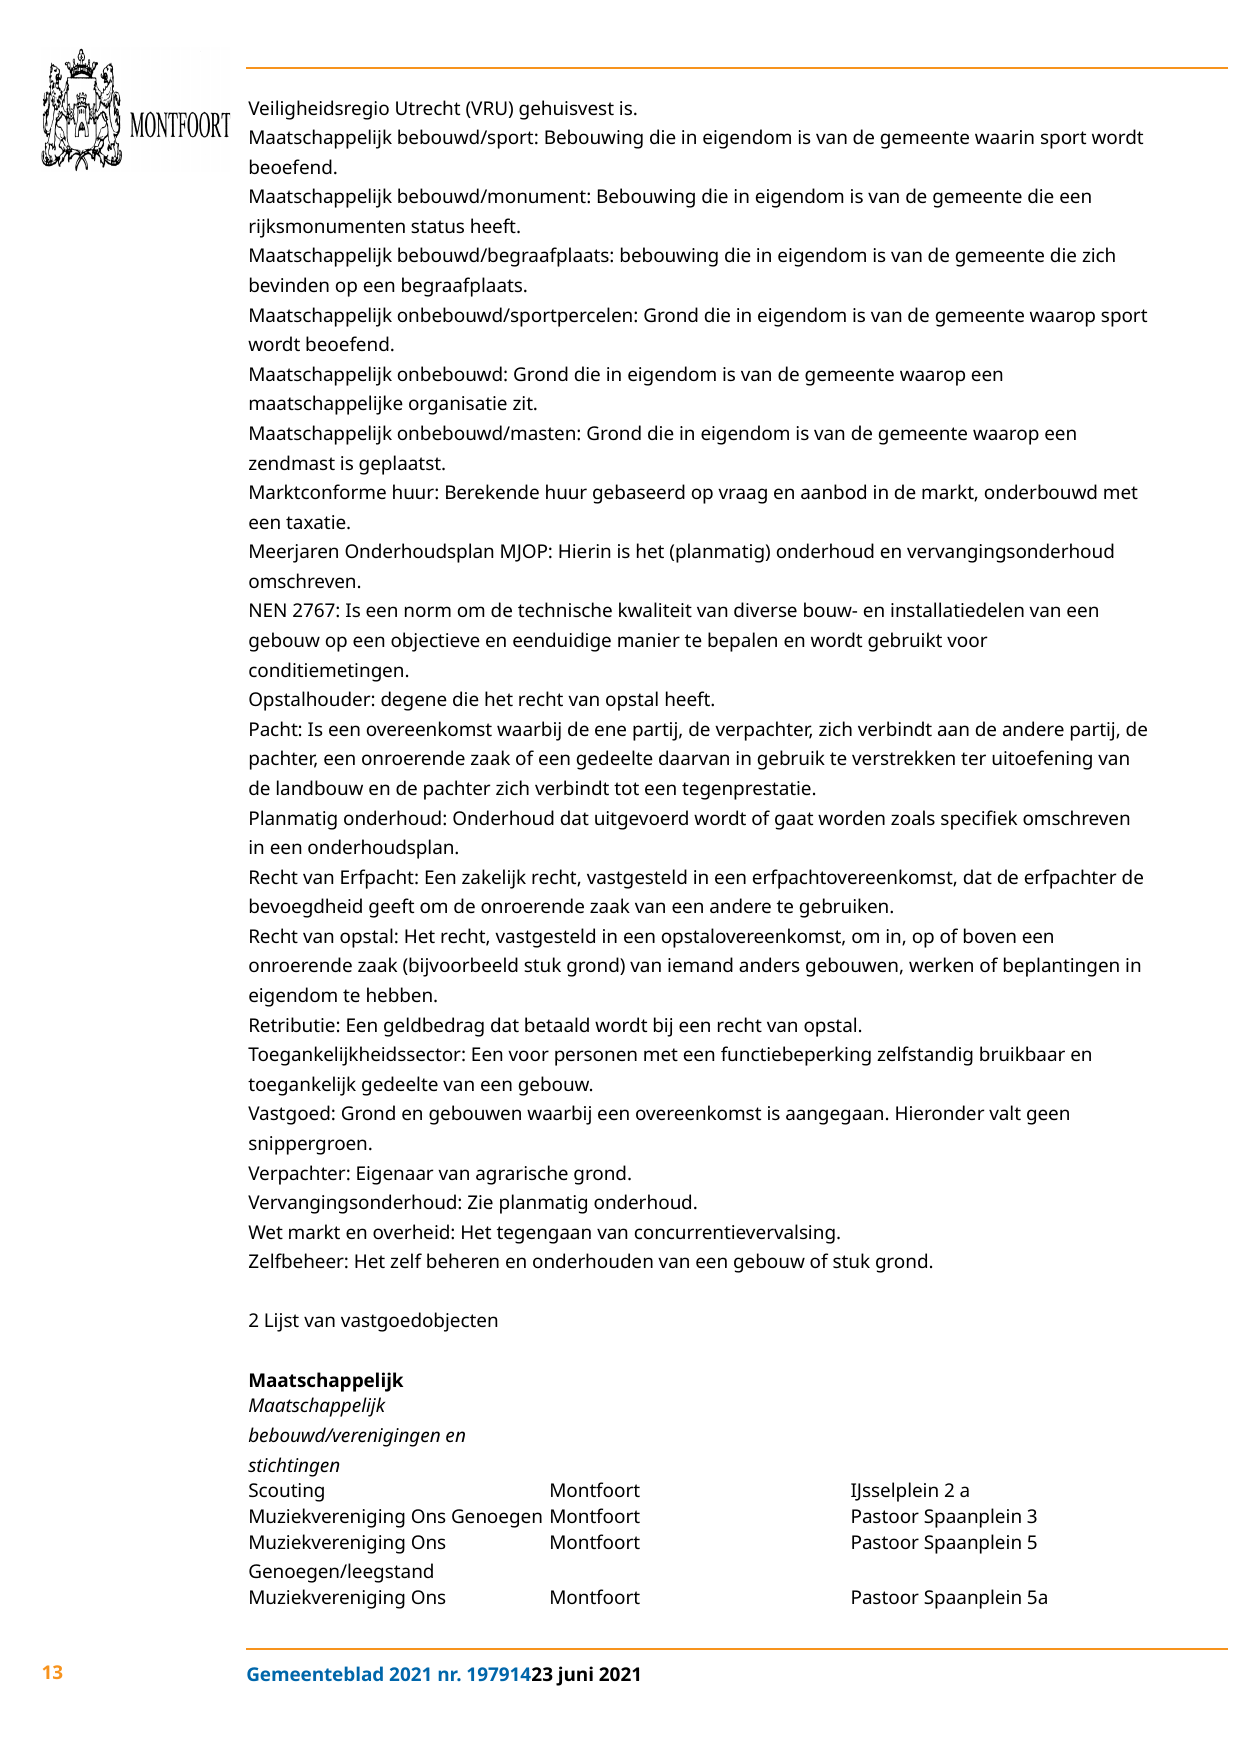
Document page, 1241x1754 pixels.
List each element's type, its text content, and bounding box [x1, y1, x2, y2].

table_cell Montfoort [549, 1478, 850, 1503]
table_cell Muziekvereniging Ons Genoegen/leegstand [248, 1529, 549, 1584]
table_cell Pastoor Spaanplein 5 [850, 1529, 1152, 1584]
table_cell Montfoort [549, 1529, 850, 1584]
text Vastgoed: Grond en gebouwen waarbij een overeenkomst is aangegaan. Hieronder valt geen snippergroen. [248, 1101, 1152, 1156]
text 2 Lijst van vastgoedobjecten [248, 1308, 1152, 1333]
text Recht van opstal: Het recht, vastgesteld in een opstalovereenkomst, om in, op of boven een onroerende zaak (bijvoorbeeld stuk grond) van iemand anders gebouwen, werken of beplantingen in eigendom te hebben. [248, 923, 1152, 1008]
table_cell [850, 1393, 1152, 1478]
table_cell Maatschappelijk bebouwd/verenigingen en stichtingen [248, 1393, 549, 1478]
table_cell Scouting [248, 1478, 549, 1503]
text Marktconforme huur: Berekende huur gebaseerd op vraag en aanbod in de markt, onderbouwd met een taxatie. [248, 479, 1152, 535]
text Toegankelijkheidssector: Een voor personen met een functiebeperking zelfstandig bruikbaar en toegankelijk gedeelte van een gebouw. [248, 1041, 1152, 1097]
text Pacht: Is een overeenkomst waarbij de ene partij, de verpachter, zich verbindt aan de andere partij, de pachter, een onroerende zaak of een gedeelte daarvan in gebruik te verstrekken ter uitoefening van de landbouw en de pachter zich verbindt tot een tegenprestatie. [248, 716, 1152, 801]
table_cell Montfoort [549, 1503, 850, 1529]
text Meerjaren Onderhoudsplan MJOP: Hierin is het (planmatig) onderhoud en vervangingsonderhoud omschreven. [248, 538, 1152, 594]
picture [41, 47, 231, 172]
text Wet markt en overheid: Het tegengaan van concurrentievervalsing. [248, 1219, 1152, 1245]
text NEN 2767: Is een norm om de technische kwaliteit van diverse bouw- en installatiedelen van een gebouw op een objectieve en eenduidige manier te bepalen en wordt gebruikt voor conditiemetingen. [248, 598, 1152, 683]
text Maatschappelijk onbebouwd: Grond die in eigendom is van de gemeente waarop een maatschappelijke organisatie zit. [248, 361, 1152, 416]
table_cell Montfoort [549, 1584, 850, 1610]
text Planmatig onderhoud: Onderhoud dat uitgevoerd wordt of gaat worden zoals specifiek omschreven in een onderhoudsplan. [248, 805, 1152, 860]
text Opstalhouder: degene die het recht van opstal heeft. [248, 686, 1152, 712]
text Maatschappelijk onbebouwd/masten: Grond die in eigendom is van de gemeente waarop een zendmast is geplaatst. [248, 420, 1152, 476]
text Maatschappelijk bebouwd/sport: Bebouwing die in eigendom is van de gemeente waarin sport wordt beoefend. [248, 124, 1152, 180]
table_cell Muziekvereniging Ons [248, 1584, 549, 1610]
text Vervangingsonderhoud: Zie planmatig onderhoud. [248, 1189, 1152, 1215]
table_cell [549, 1393, 850, 1478]
text Maatschappelijk bebouwd/begraafplaats: bebouwing die in eigendom is van de gemeente die zich bevinden op een begraafplaats. [248, 243, 1152, 298]
text Verpachter: Eigenaar van agrarische grond. [248, 1160, 1152, 1186]
table_header [549, 1367, 850, 1393]
table_cell Pastoor Spaanplein 3 [850, 1503, 1152, 1529]
table_cell Pastoor Spaanplein 5a [850, 1584, 1152, 1610]
text Maatschappelijk bebouwd/monument: Bebouwing die in eigendom is van de gemeente die een rijksmonumenten status heeft. [248, 183, 1152, 239]
text Zelfbeheer: Het zelf beheren en onderhouden van een gebouw of stuk grond. [248, 1248, 1152, 1274]
text Maatschappelijk onbebouwd/sportpercelen: Grond die in eigendom is van de gemeente waarop sport wordt beoefend. [248, 302, 1152, 357]
table_header [850, 1367, 1152, 1393]
text Recht van Erfpacht: Een zakelijk recht, vastgesteld in een erfpachtovereenkomst, dat de erfpachter de bevoegdheid geeft om de onroerende zaak van een andere te gebruiken. [248, 864, 1152, 919]
text Retributie: Een geldbedrag dat betaald wordt bij een recht van opstal. [248, 1012, 1152, 1038]
table_cell Muziekvereniging Ons Genoegen [248, 1503, 549, 1529]
table_header Maatschappelijk [248, 1367, 549, 1393]
table_cell IJsselplein 2 a [850, 1478, 1152, 1503]
text Veiligheidsregio Utrecht (VRU) gehuisvest is. [248, 95, 1152, 121]
